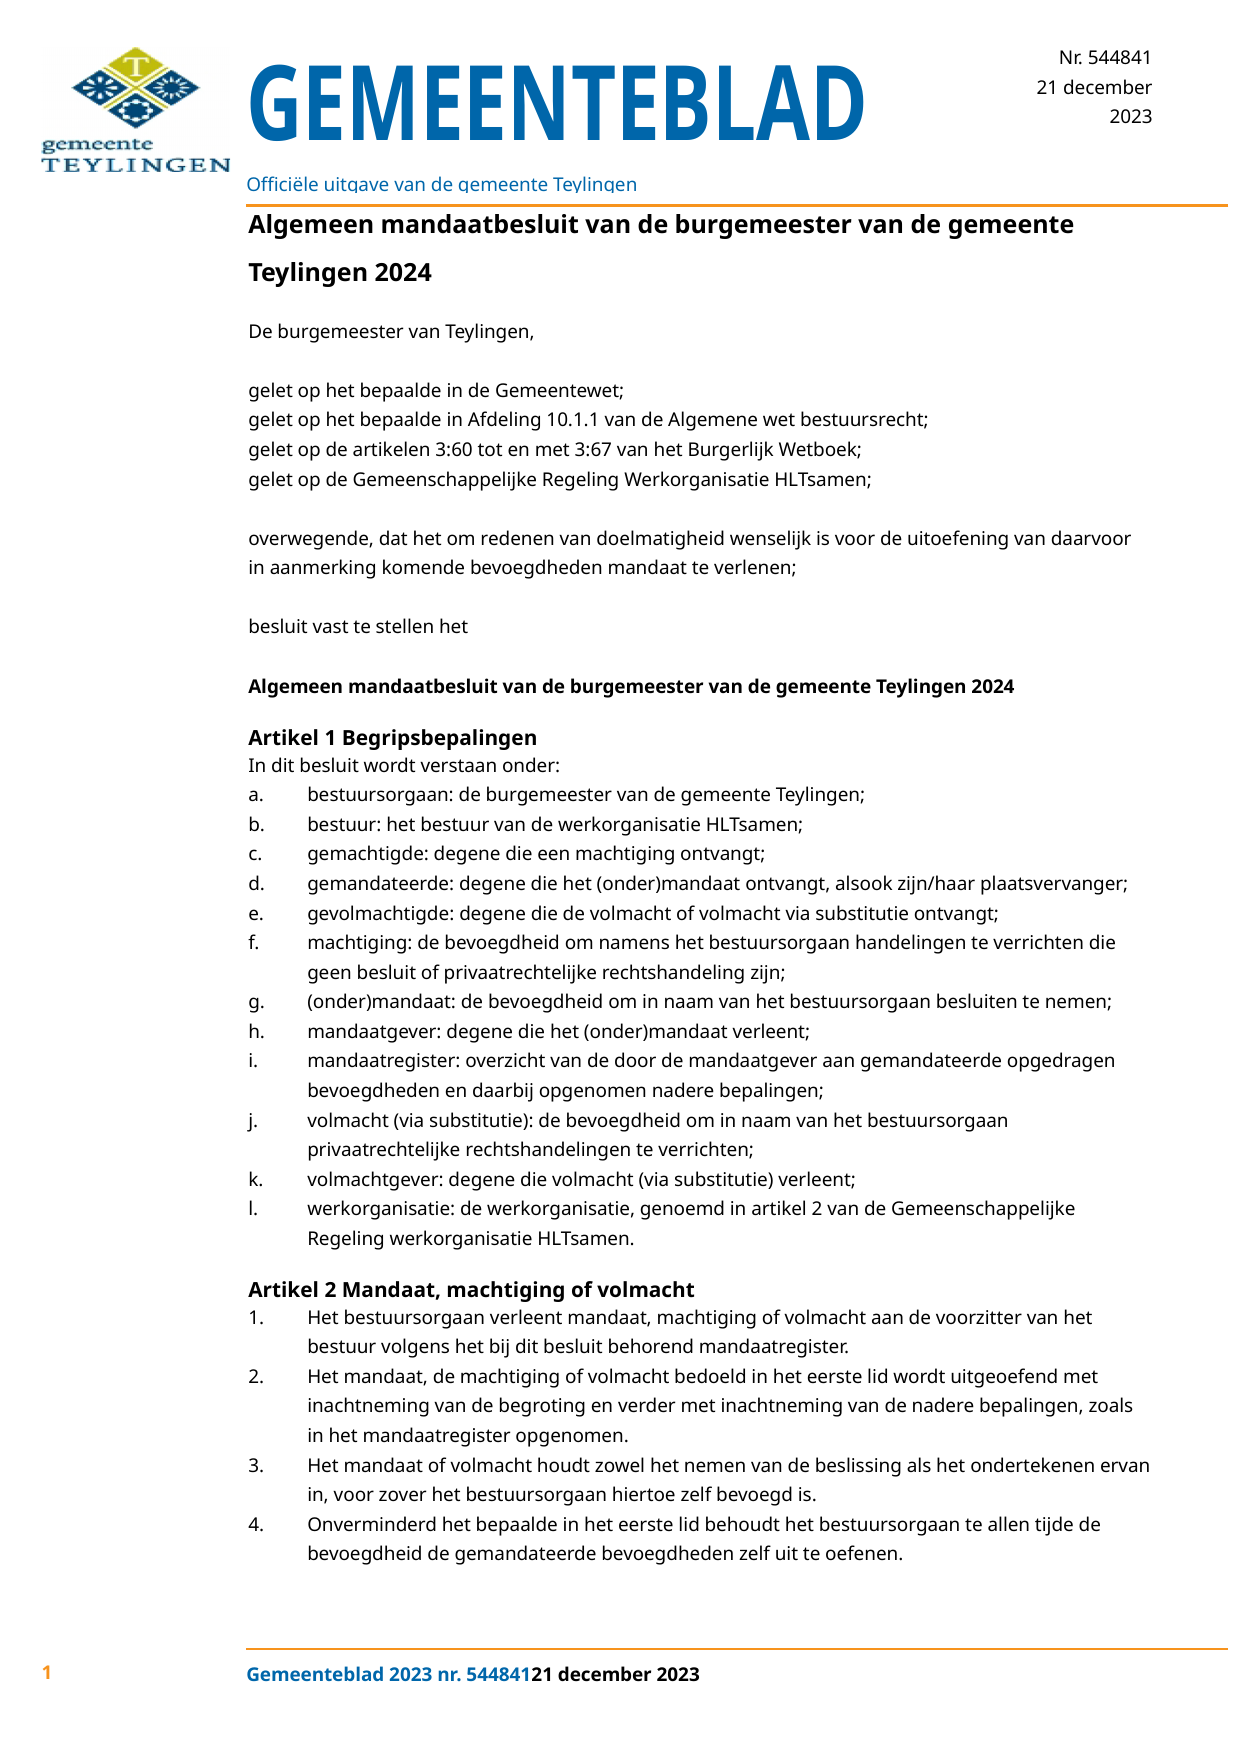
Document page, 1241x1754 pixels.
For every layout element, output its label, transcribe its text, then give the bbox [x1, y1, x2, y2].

text Algemeen mandaatbesluit van de burgemeester van de gemeente Teylingen 2024 [248, 207, 1152, 288]
list gevolmachtigde: degene die de volmacht of volmacht via substitutie ontvangt; [248, 900, 1152, 925]
text gelet op de artikelen 3:60 tot en met 3:67 van het Burgerlijk Wetboek; [248, 436, 1152, 462]
list Onverminderd het bepaalde in het eerste lid behoudt het bestuursorgaan te allen tijde de bevoegdheid de gemandateerde bevoegdheden zelf uit te oefenen. [248, 1511, 1152, 1566]
list mandaatgever: degene die het (onder)mandaat verleent; [248, 1018, 1152, 1044]
list machtiging: de bevoegdheid om namens het bestuursorgaan handelingen te verrichten die geen besluit of privaatrechtelijke rechtshandeling zijn; [248, 929, 1152, 984]
list Het bestuursorgaan verleent mandaat, machtiging of volmacht aan de voorzitter van het bestuur volgens het bij dit besluit behorend mandaatregister. [248, 1304, 1152, 1359]
text gelet op de Gemeenschappelijke Regeling Werkorganisatie HLTsamen; [248, 466, 1152, 492]
text De burgemeester van Teylingen, [248, 318, 1152, 344]
list werkorganisatie: de werkorganisatie, genoemd in artikel 2 van de Gemeenschappelijke Regeling werkorganisatie HLTsamen. [248, 1196, 1152, 1251]
text Artikel 2 Mandaat, machtiging of volmacht [248, 1276, 1152, 1304]
list Het mandaat of volmacht houdt zowel het nemen van de beslissing als het ondertekenen ervan in, voor zover het bestuursorgaan hiertoe zelf bevoegd is. [248, 1452, 1152, 1507]
list (onder)mandaat: de bevoegdheid om in naam van het bestuursorgaan besluiten te nemen; [248, 988, 1152, 1014]
text Artikel 1 Begripsbepalingen [248, 723, 1152, 752]
list mandaatregister: overzicht van de door de mandaatgever aan gemandateerde opgedragen bevoegdheden en daarbij opgenomen nadere bepalingen; [248, 1048, 1152, 1103]
list Het mandaat, de machtiging of volmacht bedoeld in het eerste lid wordt uitgeoefend met inachtneming van de begroting en verder met inachtneming van de nadere bepalingen, zoals in het mandaatregister opgenomen. [248, 1363, 1152, 1448]
list volmacht (via substitutie): de bevoegdheid om in naam van het bestuursorgaan privaatrechtelijke rechtshandelingen te verrichten; [248, 1107, 1152, 1162]
list bestuursorgaan: de burgemeester van de gemeente Teylingen; [248, 781, 1152, 807]
list volmachtgever: degene die volmacht (via substitutie) verleent; [248, 1166, 1152, 1192]
text Algemeen mandaatbesluit van de burgemeester van de gemeente Teylingen 2024 [248, 673, 1152, 699]
list bestuur: het bestuur van de werkorganisatie HLTsamen; [248, 811, 1152, 837]
text gelet op het bepaalde in de Gemeentewet; [248, 377, 1152, 403]
list gemachtigde: degene die een machtiging ontvangt; [248, 841, 1152, 866]
picture [41, 47, 231, 172]
text besluit vast te stellen het [248, 614, 1152, 639]
text gelet op het bepaalde in Afdeling 10.1.1 van de Algemene wet bestuursrecht; [248, 407, 1152, 432]
list gemandateerde: degene die het (onder)mandaat ontvangt, alsook zijn/haar plaatsvervanger; [248, 870, 1152, 896]
text overwegende, dat het om redenen van doelmatigheid wenselijk is voor de uitoefening van daarvoor in aanmerking komende bevoegdheden mandaat te verlenen; [248, 525, 1152, 580]
text In dit besluit wordt verstaan onder: [248, 752, 1152, 777]
